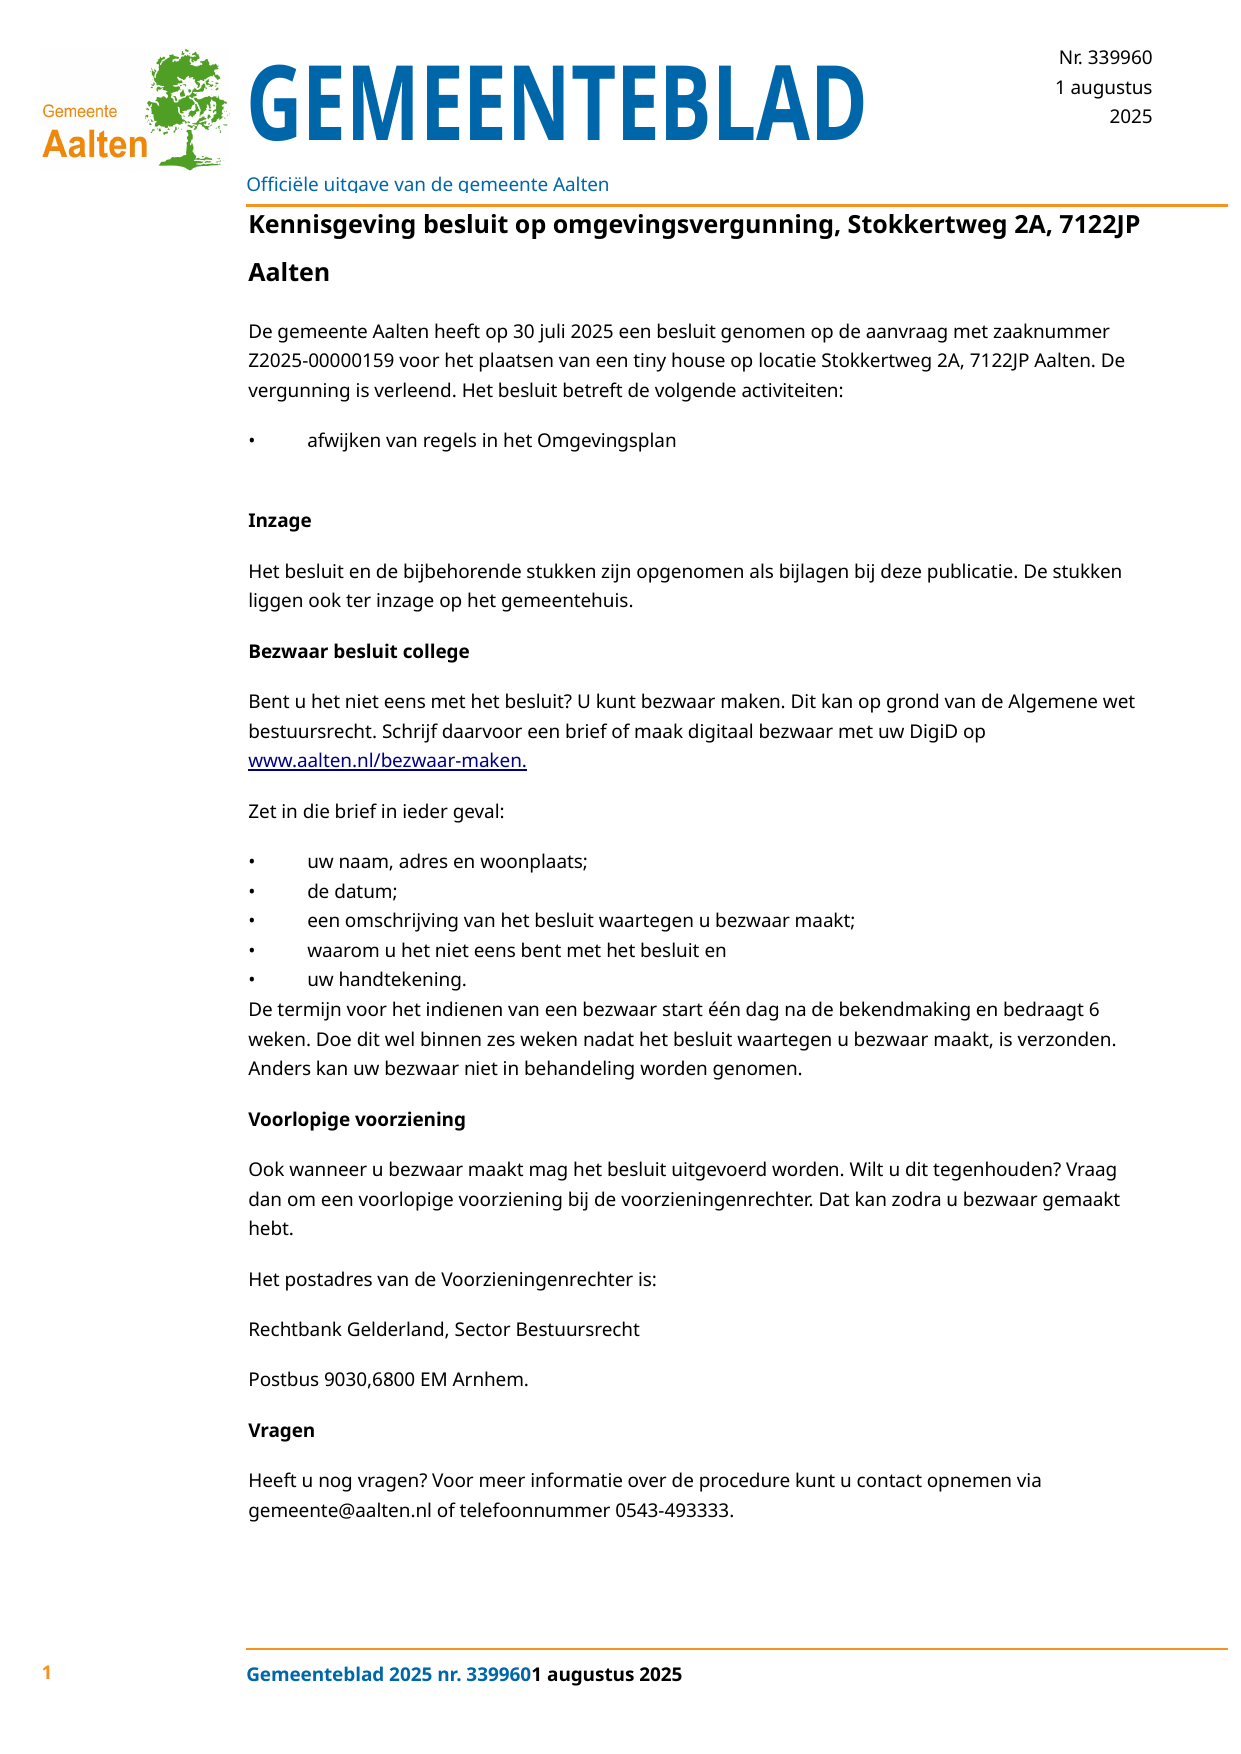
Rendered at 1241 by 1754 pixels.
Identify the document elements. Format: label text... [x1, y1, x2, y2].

text Vragen [248, 1417, 1152, 1443]
list uw handtekening. [248, 967, 1152, 992]
text Het besluit en de bijbehorende stukken zijn opgenomen als bijlagen bij deze publicatie. De stukken liggen ook ter inzage op het gemeentehuis. [248, 558, 1152, 613]
text Bent u het niet eens met het besluit? U kunt bezwaar maken. Dit kan op grond van de Algemene wet bestuursrecht. Schrijf daarvoor een brief of maak digitaal bezwaar met uw DigiD op www.aalten.nl/bezwaar-maken. [248, 688, 1152, 773]
list uw naam, adres en woonplaats; [248, 848, 1152, 874]
list waarom u het niet eens bent met het besluit en [248, 937, 1152, 963]
text Bezwaar besluit college [248, 638, 1152, 664]
text Zet in die brief in ieder geval: [248, 798, 1152, 824]
list afwijken van regels in het Omgevingsplan [248, 427, 1152, 453]
text Postbus 9030,6800 EM Arnhem. [248, 1367, 1152, 1392]
text Ook wanneer u bezwaar maakt mag het besluit uitgevoerd worden. Wilt u dit tegenhouden? Vraag dan om een voorlopige voorziening bij de voorzieningenrechter. Dat kan zodra u bezwaar gemaakt hebt. [248, 1156, 1152, 1241]
list een omschrijving van het besluit waartegen u bezwaar maakt; [248, 907, 1152, 933]
text Voorlopige voorziening [248, 1106, 1152, 1132]
text Heeft u nog vragen? Voor meer informatie over de procedure kunt u contact opnemen via gemeente@aalten.nl of telefoonnummer 0543-493333. [248, 1467, 1152, 1523]
text De termijn voor het indienen van een bezwaar start één dag na de bekendmaking en bedraagt 6 weken. Doe dit wel binnen zes weken nadat het besluit waartegen u bezwaar maakt, is verzonden. Anders kan uw bezwaar niet in behandeling worden genomen. [248, 996, 1152, 1081]
list de datum; [248, 878, 1152, 904]
text Het postadres van de Voorzieningenrechter is: [248, 1266, 1152, 1292]
picture [41, 47, 231, 172]
text Rechtbank Gelderland, Sector Bestuursrecht [248, 1316, 1152, 1342]
text Inzage [248, 507, 1152, 533]
text De gemeente Aalten heeft op 30 juli 2025 een besluit genomen op de aanvraag met zaaknummer Z2025-00000159 voor het plaatsen van een tiny house op locatie Stokkertweg 2A, 7122JP Aalten. De vergunning is verleend. Het besluit betreft de volgende activiteiten: [248, 318, 1152, 403]
text Kennisgeving besluit op omgevingsvergunning, Stokkertweg 2A, 7122JP Aalten [248, 207, 1152, 288]
